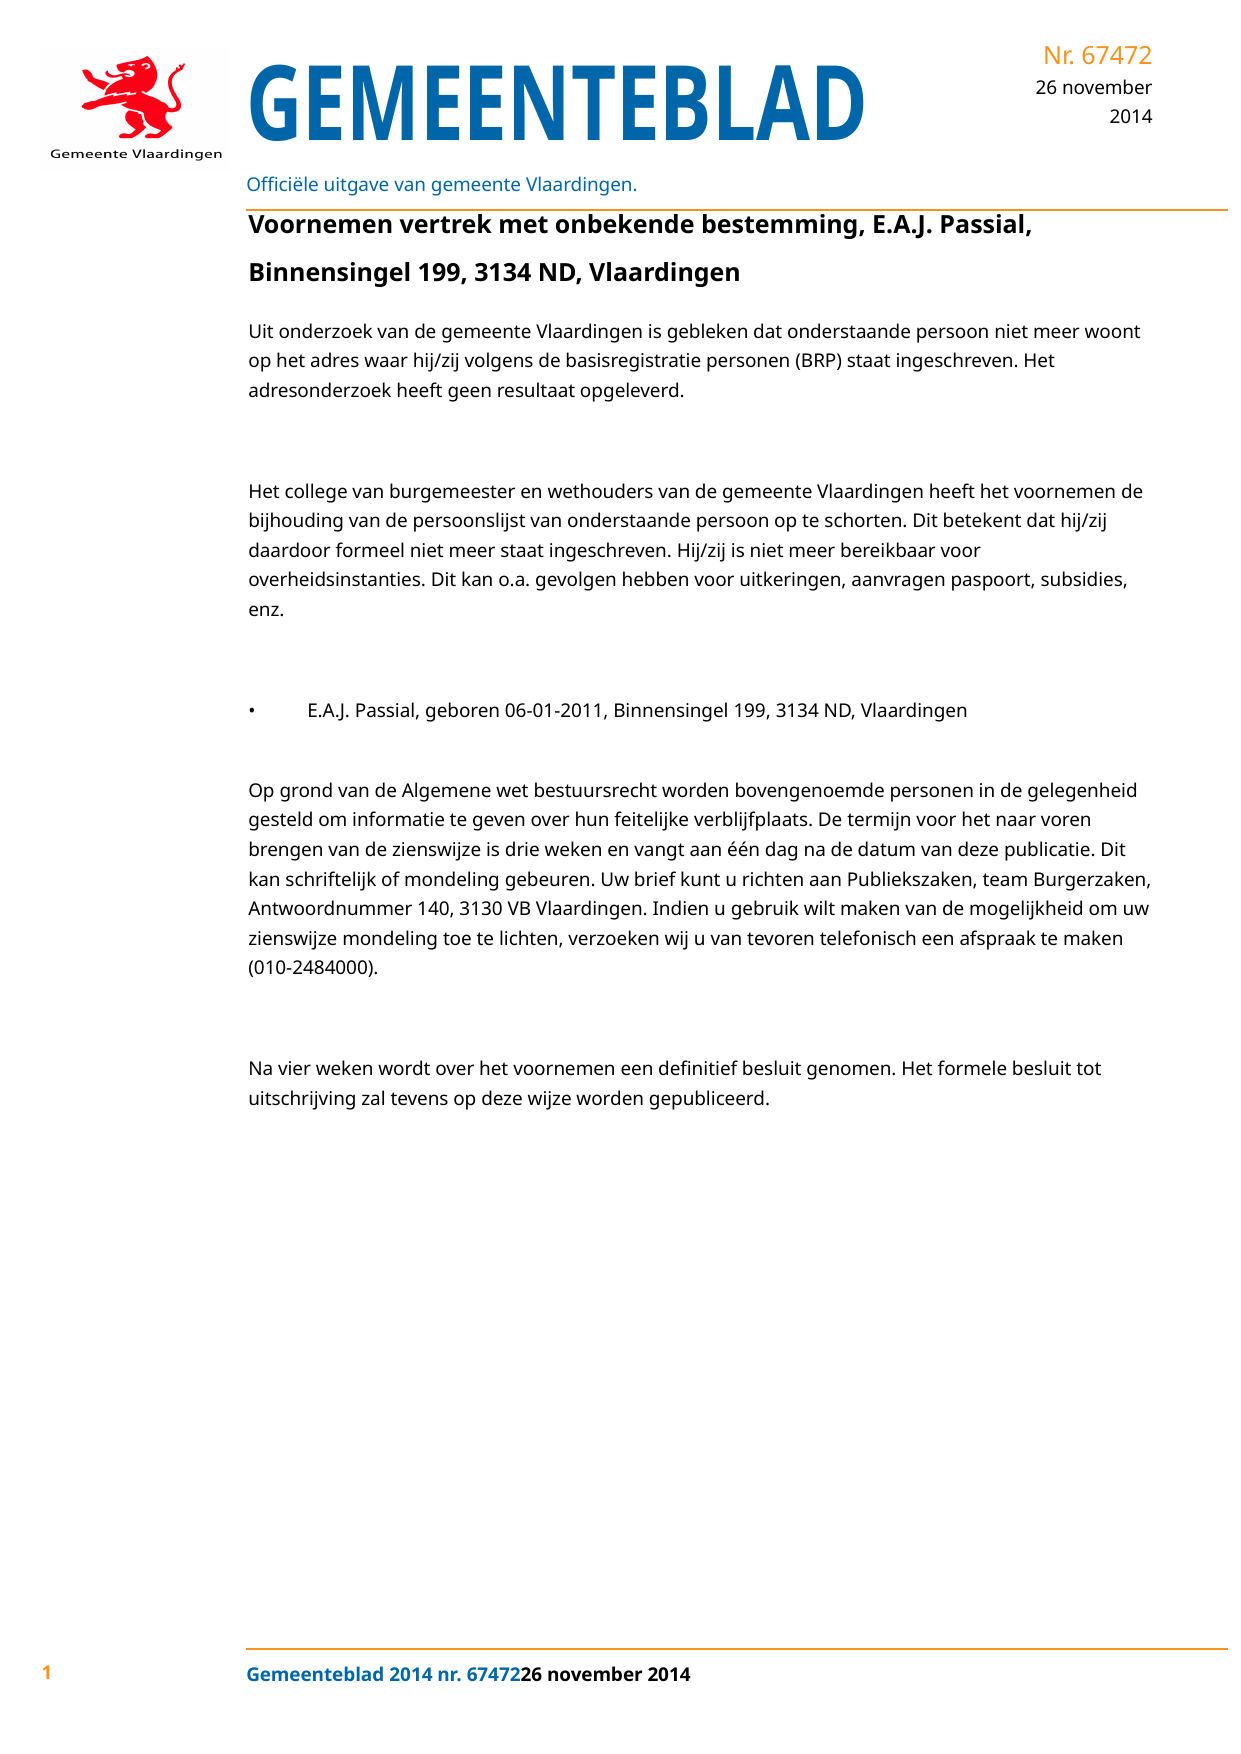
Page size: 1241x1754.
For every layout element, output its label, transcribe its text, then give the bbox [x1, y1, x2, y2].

text Na vier weken wordt over het voornemen een definitief besluit genomen. Het formele besluit tot uitschrijving zal tevens op deze wijze worden gepubliceerd. [248, 1055, 1152, 1111]
text Voornemen vertrek met onbekende bestemming, E.A.J. Passial, Binnensingel 199, 3134 ND, Vlaardingen [248, 211, 1152, 288]
picture [41, 47, 231, 172]
list E.A.J. Passial, geboren 06-01-2011, Binnensingel 199, 3134 ND, Vlaardingen [248, 697, 1152, 723]
text Uit onderzoek van de gemeente Vlaardingen is gebleken dat onderstaande persoon niet meer woont op het adres waar hij/zij volgens de basisregistratie personen (BRP) staat ingeschreven. Het adresonderzoek heeft geen resultaat opgeleverd. [248, 318, 1152, 403]
text Het college van burgemeester en wethouders van de gemeente Vlaardingen heeft het voornemen de bijhouding van de persoonslijst van onderstaande persoon op te schorten. Dit betekent dat hij/zij daardoor formeel niet meer staat ingeschreven. Hij/zij is niet meer bereikbaar voor overheidsinstanties. Dit kan o.a. gevolgen hebben voor uitkeringen, aanvragen paspoort, subsidies, enz. [248, 478, 1152, 622]
text Op grond van de Algemene wet bestuursrecht worden bovengenoemde personen in de gelegenheid gesteld om informatie te geven over hun feitelijke verblijfplaats. De termijn voor het naar voren brengen van de zienswijze is drie weken en vangt aan één dag na de datum van deze publicatie. Dit kan schriftelijk of mondeling gebeuren. Uw brief kunt u richten aan Publiekszaken, team Burgerzaken, Antwoordnummer 140, 3130 VB Vlaardingen. Indien u gebruik wilt maken van de mogelijkheid om uw zienswijze mondeling toe te lichten, verzoeken wij u van tevoren telefonisch een afspraak te maken (010-2484000). [248, 777, 1152, 980]
